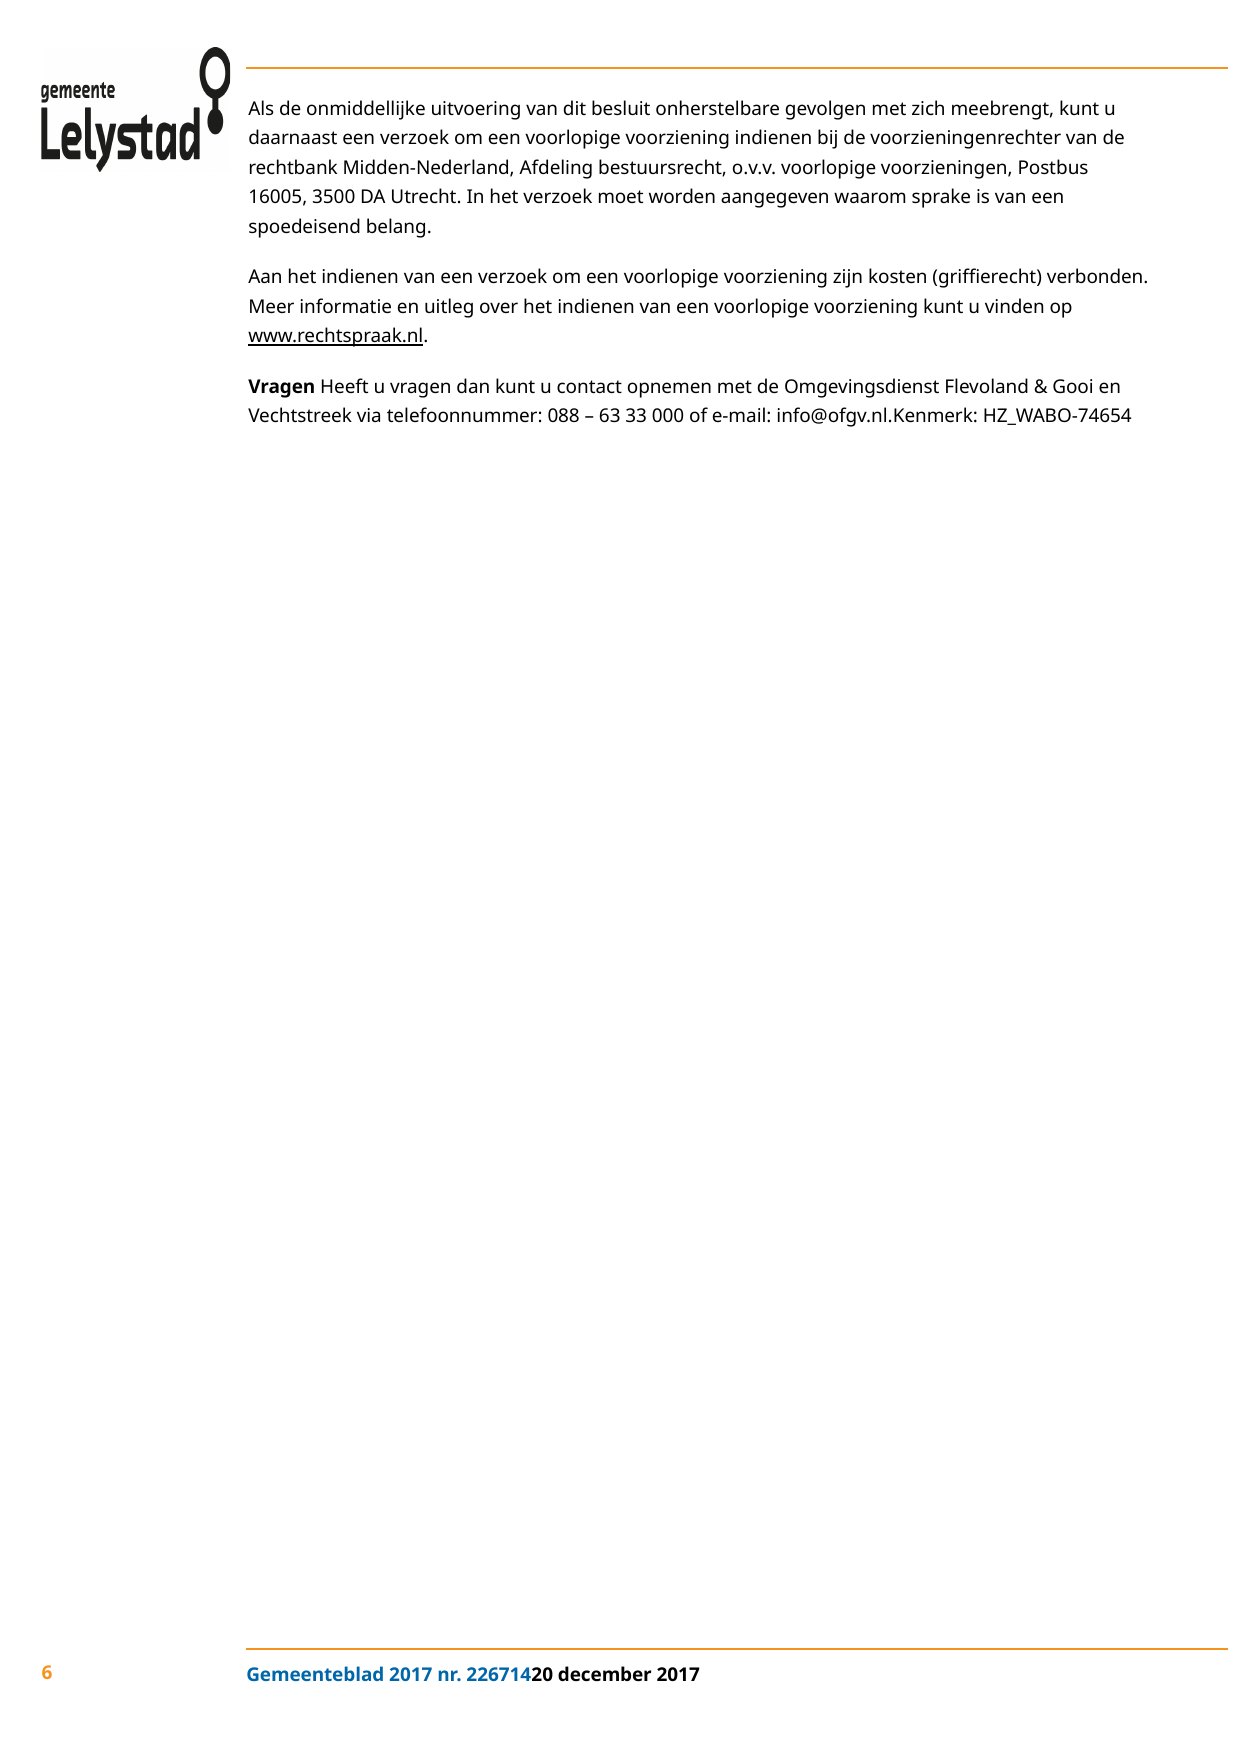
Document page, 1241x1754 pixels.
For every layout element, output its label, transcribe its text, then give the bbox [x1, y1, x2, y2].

text Aan het indienen van een verzoek om een voorlopige voorziening zijn kosten (griffierecht) verbonden. Meer informatie en uitleg over het indienen van een voorlopige voorziening kunt u vinden op www.rechtspraak.nl. [248, 263, 1152, 348]
text Als de onmiddellijke uitvoering van dit besluit onherstelbare gevolgen met zich meebrengt, kunt u daarnaast een verzoek om een voorlopige voorziening indienen bij de voorzieningenrechter van de rechtbank Midden-Nederland, Afdeling bestuursrecht, o.v.v. voorlopige voorzieningen, Postbus 16005, 3500 DA Utrecht. In het verzoek moet worden aangegeven waarom sprake is van een spoedeisend belang. [248, 95, 1152, 239]
picture [41, 47, 231, 172]
text Vragen Heeft u vragen dan kunt u contact opnemen met de Omgevingsdienst Flevoland & Gooi en Vechtstreek via telefoonnummer: 088 – 63 33 000 of e-mail: info@ofgv.nl.Kenmerk: HZ_WABO-74654 [248, 373, 1152, 428]
